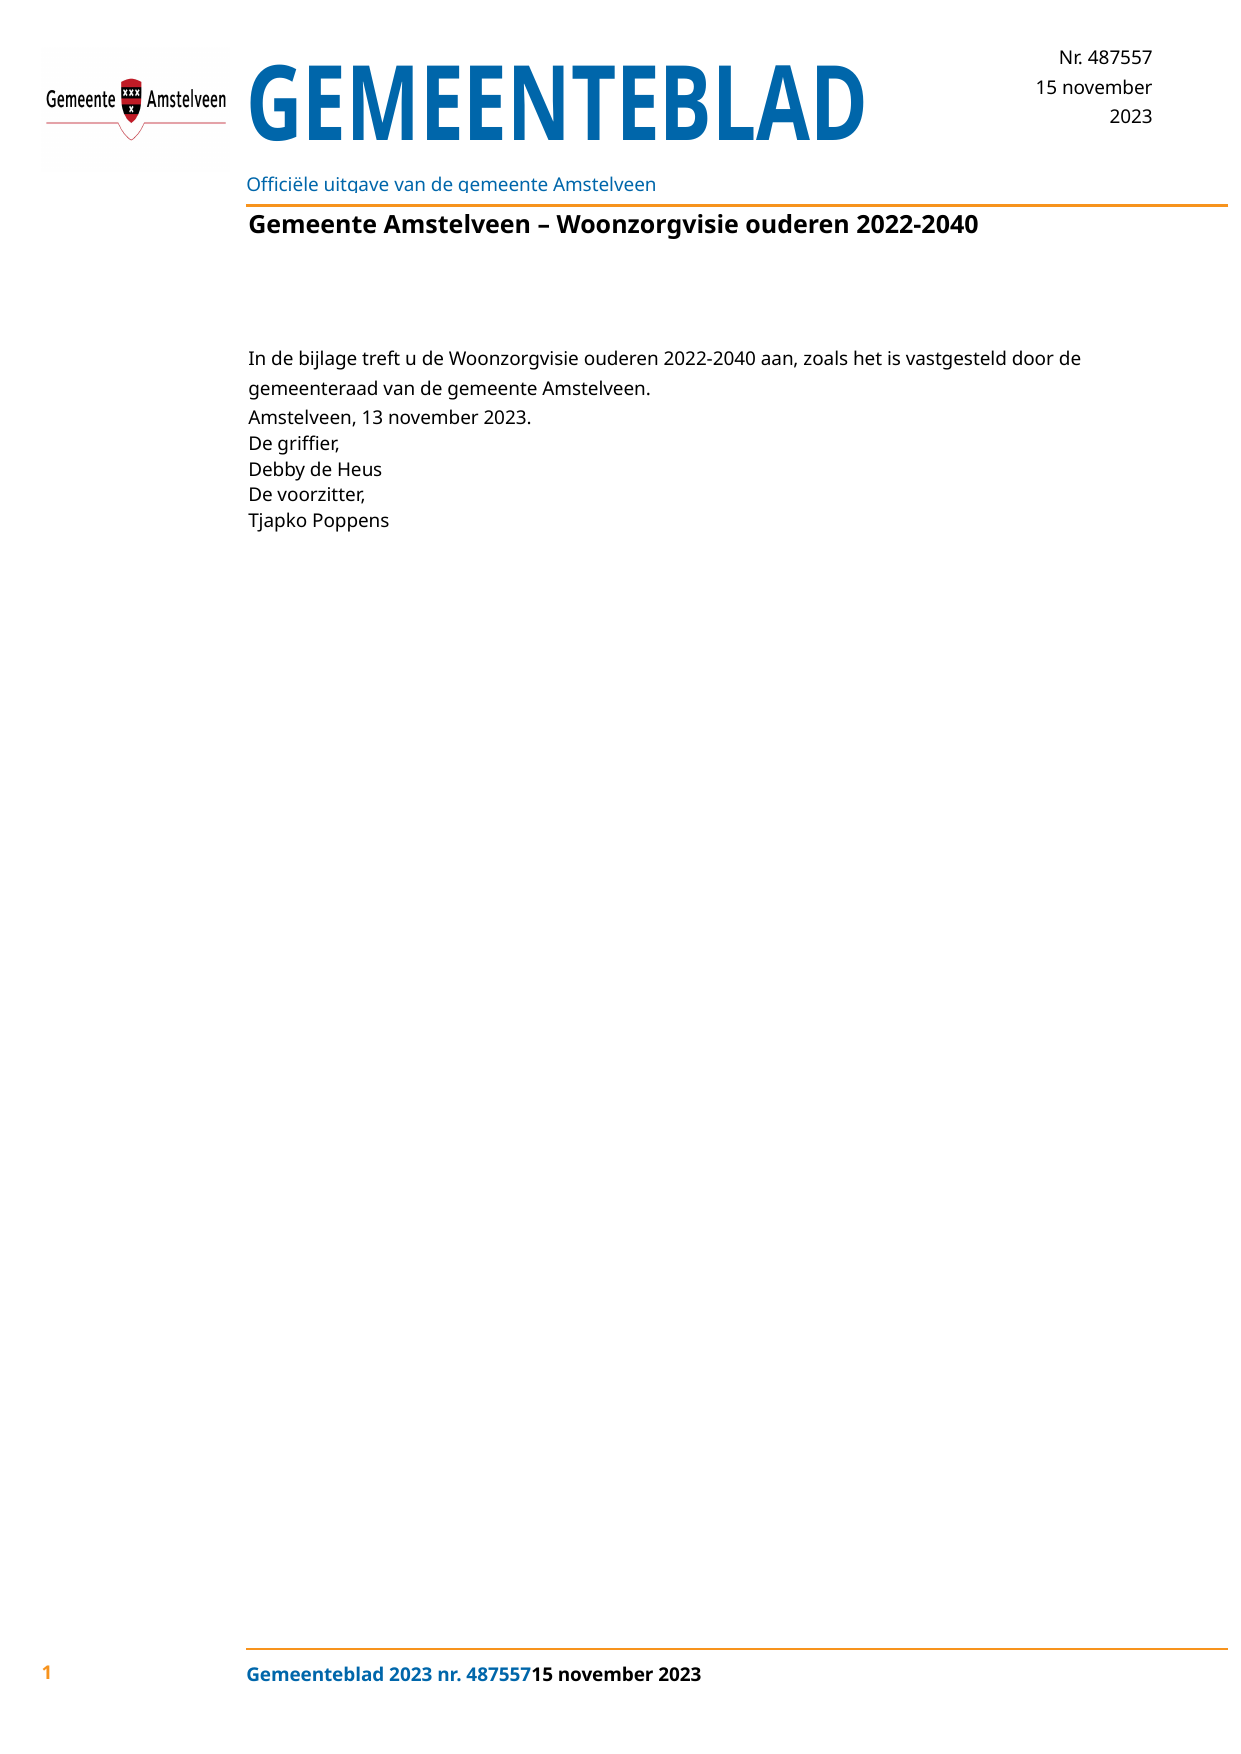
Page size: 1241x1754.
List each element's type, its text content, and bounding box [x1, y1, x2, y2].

text De voorzitter, [248, 482, 1152, 507]
text Tjapko Poppens [248, 507, 1152, 533]
text In de bijlage treft u de Woonzorgvisie ouderen 2022-2040 aan, zoals het is vastgesteld door de gemeenteraad van de gemeente Amstelveen. [248, 345, 1152, 401]
text Debby de Heus [248, 456, 1152, 482]
picture [41, 47, 231, 172]
text Amstelveen, 13 november 2023. [248, 404, 1152, 430]
text Gemeente Amstelveen – Woonzorgvisie ouderen 2022-2040 [248, 207, 1152, 241]
text De griffier, [248, 430, 1152, 456]
